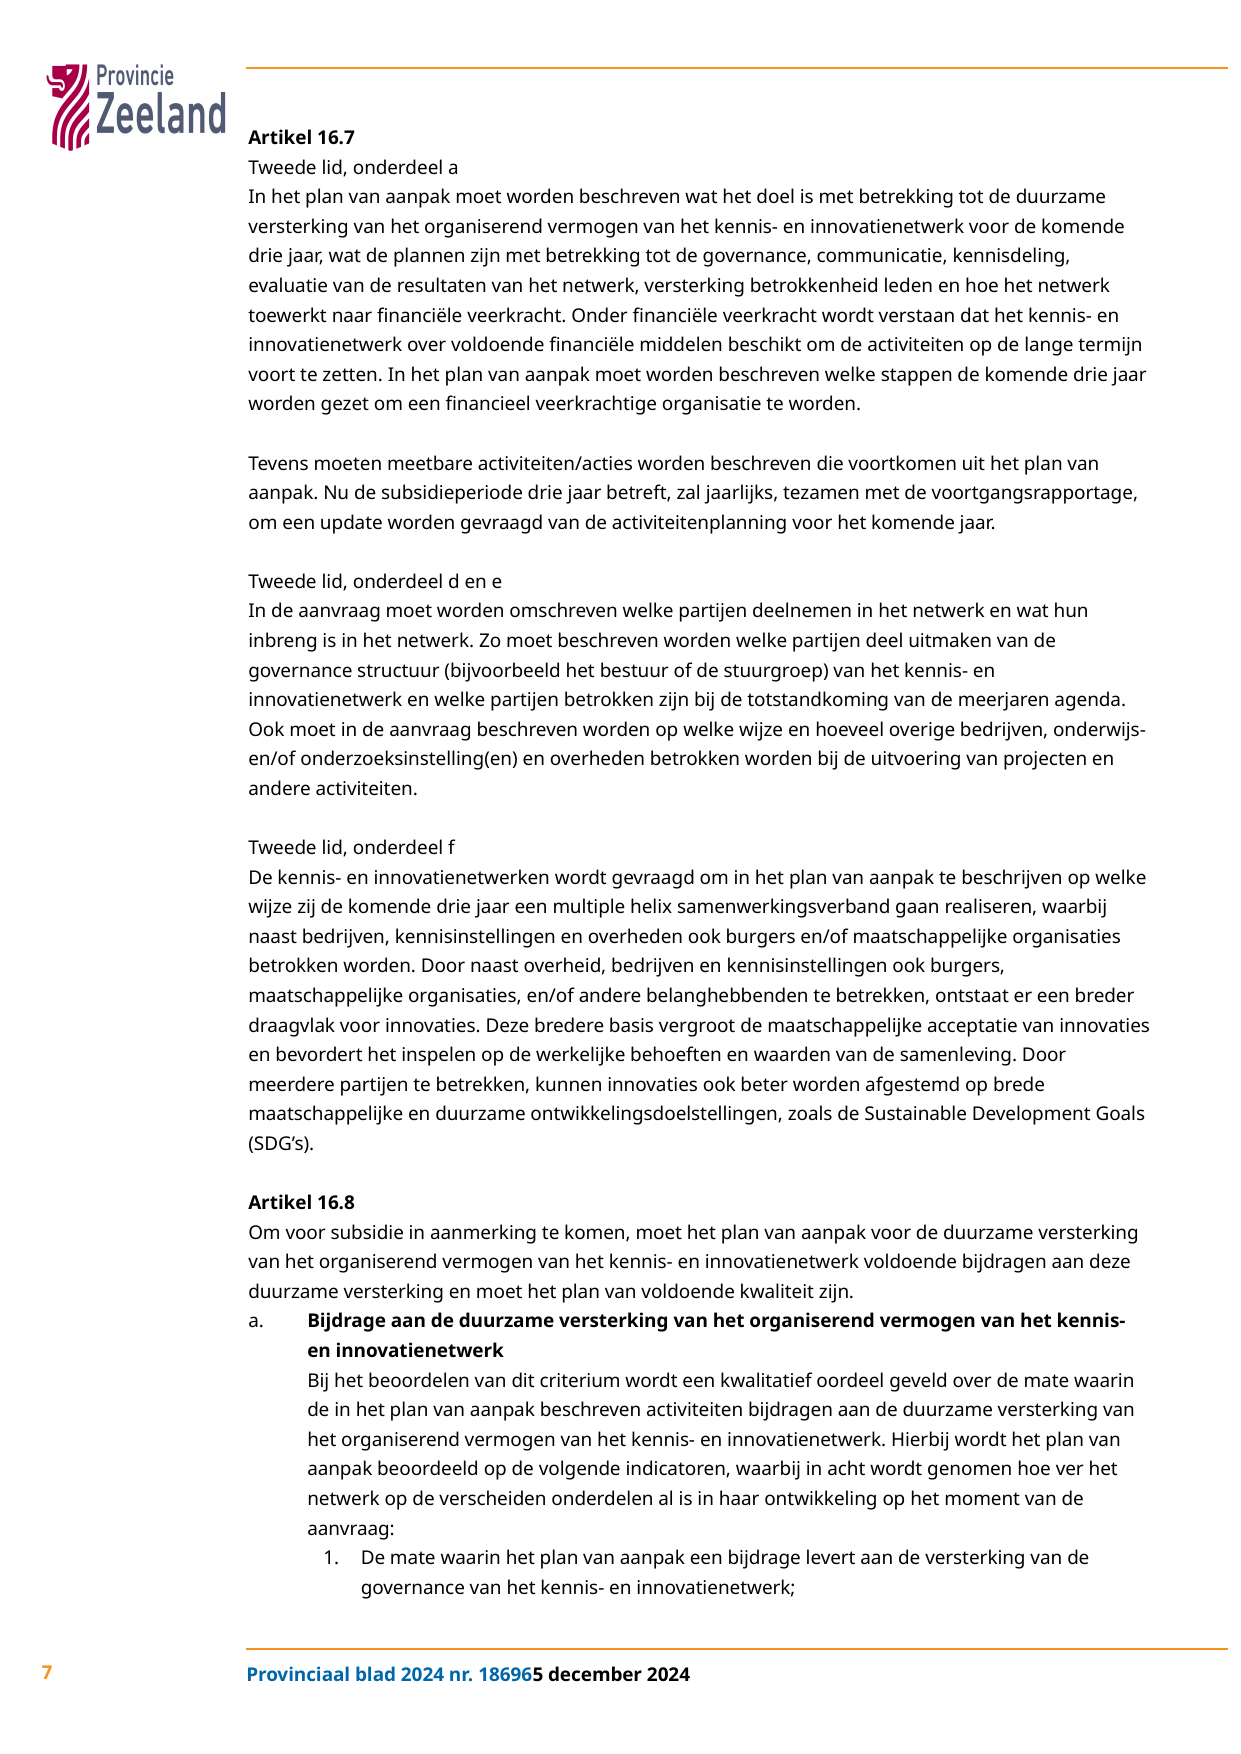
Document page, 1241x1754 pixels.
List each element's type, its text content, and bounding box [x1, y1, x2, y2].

text In het plan van aanpak moet worden beschreven wat het doel is met betrekking tot de duurzame versterking van het organiserend vermogen van het kennis- en innovatienetwerk voor de komende drie jaar, wat de plannen zijn met betrekking tot de governance, communicatie, kennisdeling, evaluatie van de resultaten van het netwerk, versterking betrokkenheid leden en hoe het netwerk toewerkt naar financiële veerkracht. Onder financiële veerkracht wordt verstaan dat het kennis- en innovatienetwerk over voldoende financiële middelen beschikt om de activiteiten op de lange termijn voort te zetten. In het plan van aanpak moet worden beschreven welke stappen de komende drie jaar worden gezet om een financieel veerkrachtige organisatie te worden. [248, 183, 1152, 416]
text In de aanvraag moet worden omschreven welke partijen deelnemen in het netwerk en wat hun inbreng is in het netwerk. Zo moet beschreven worden welke partijen deel uitmaken van de governance structuur (bijvoorbeeld het bestuur of de stuurgroep) van het kennis- en innovatienetwerk en welke partijen betrokken zijn bij de totstandkoming van de meerjaren agenda. Ook moet in de aanvraag beschreven worden op welke wijze en hoeveel overige bedrijven, onderwijs- en/of onderzoeksinstelling(en) en overheden betrokken worden bij de uitvoering van projecten en andere activiteiten. [248, 598, 1152, 801]
text Om voor subsidie in aanmerking te komen, moet het plan van aanpak voor de duurzame versterking van het organiserend vermogen van het kennis- en innovatienetwerk voldoende bijdragen aan deze duurzame versterking en moet het plan van voldoende kwaliteit zijn. [248, 1219, 1152, 1304]
text De kennis- en innovatienetwerken wordt gevraagd om in het plan van aanpak te beschrijven op welke wijze zij de komende drie jaar een multiple helix samenwerkingsverband gaan realiseren, waarbij naast bedrijven, kennisinstellingen en overheden ook burgers en/of maatschappelijke organisaties betrokken worden. Door naast overheid, bedrijven en kennisinstellingen ook burgers, maatschappelijke organisaties, en/of andere belanghebbenden te betrekken, ontstaat er een breder draagvlak voor innovaties. Deze bredere basis vergroot de maatschappelijke acceptatie van innovaties en bevordert het inspelen op de werkelijke behoeften en waarden van de samenleving. Door meerdere partijen te betrekken, kunnen innovaties ook beter worden afgestemd op brede maatschappelijke en duurzame ontwikkelingsdoelstellingen, zoals de Sustainable Development Goals (SDG’s). [248, 864, 1152, 1156]
text Tevens moeten meetbare activiteiten/acties worden beschreven die voortkomen uit het plan van aanpak. Nu de subsidieperiode drie jaar betreft, zal jaarlijks, tezamen met de voortgangsrapportage, om een update worden gevraagd van de activiteitenplanning voor het komende jaar. [248, 450, 1152, 535]
text Tweede lid, onderdeel f [248, 834, 1152, 860]
text Artikel 16.7 [248, 124, 1152, 150]
text Artikel 16.8 [248, 1189, 1152, 1215]
list Bij het beoordelen van dit criterium wordt een kwalitatief oordeel geveld over de mate waarin de in het plan van aanpak beschreven activiteiten bijdragen aan de duurzame versterking van het organiserend vermogen van het kennis- en innovatienetwerk. Hierbij wordt het plan van aanpak beoordeeld op de volgende indicatoren, waarbij in acht wordt genomen hoe ver het netwerk op de verscheiden onderdelen al is in haar ontwikkeling op het moment van de aanvraag: [248, 1367, 1152, 1541]
picture [41, 47, 231, 172]
list Bijdrage aan de duurzame versterking van het organiserend vermogen van het kennis- en innovatienetwerk [248, 1308, 1152, 1363]
text Tweede lid, onderdeel d en e [248, 568, 1152, 594]
list De mate waarin het plan van aanpak een bijdrage levert aan de versterking van de governance van het kennis- en innovatienetwerk; [323, 1544, 1152, 1600]
text Tweede lid, onderdeel a [248, 154, 1152, 180]
